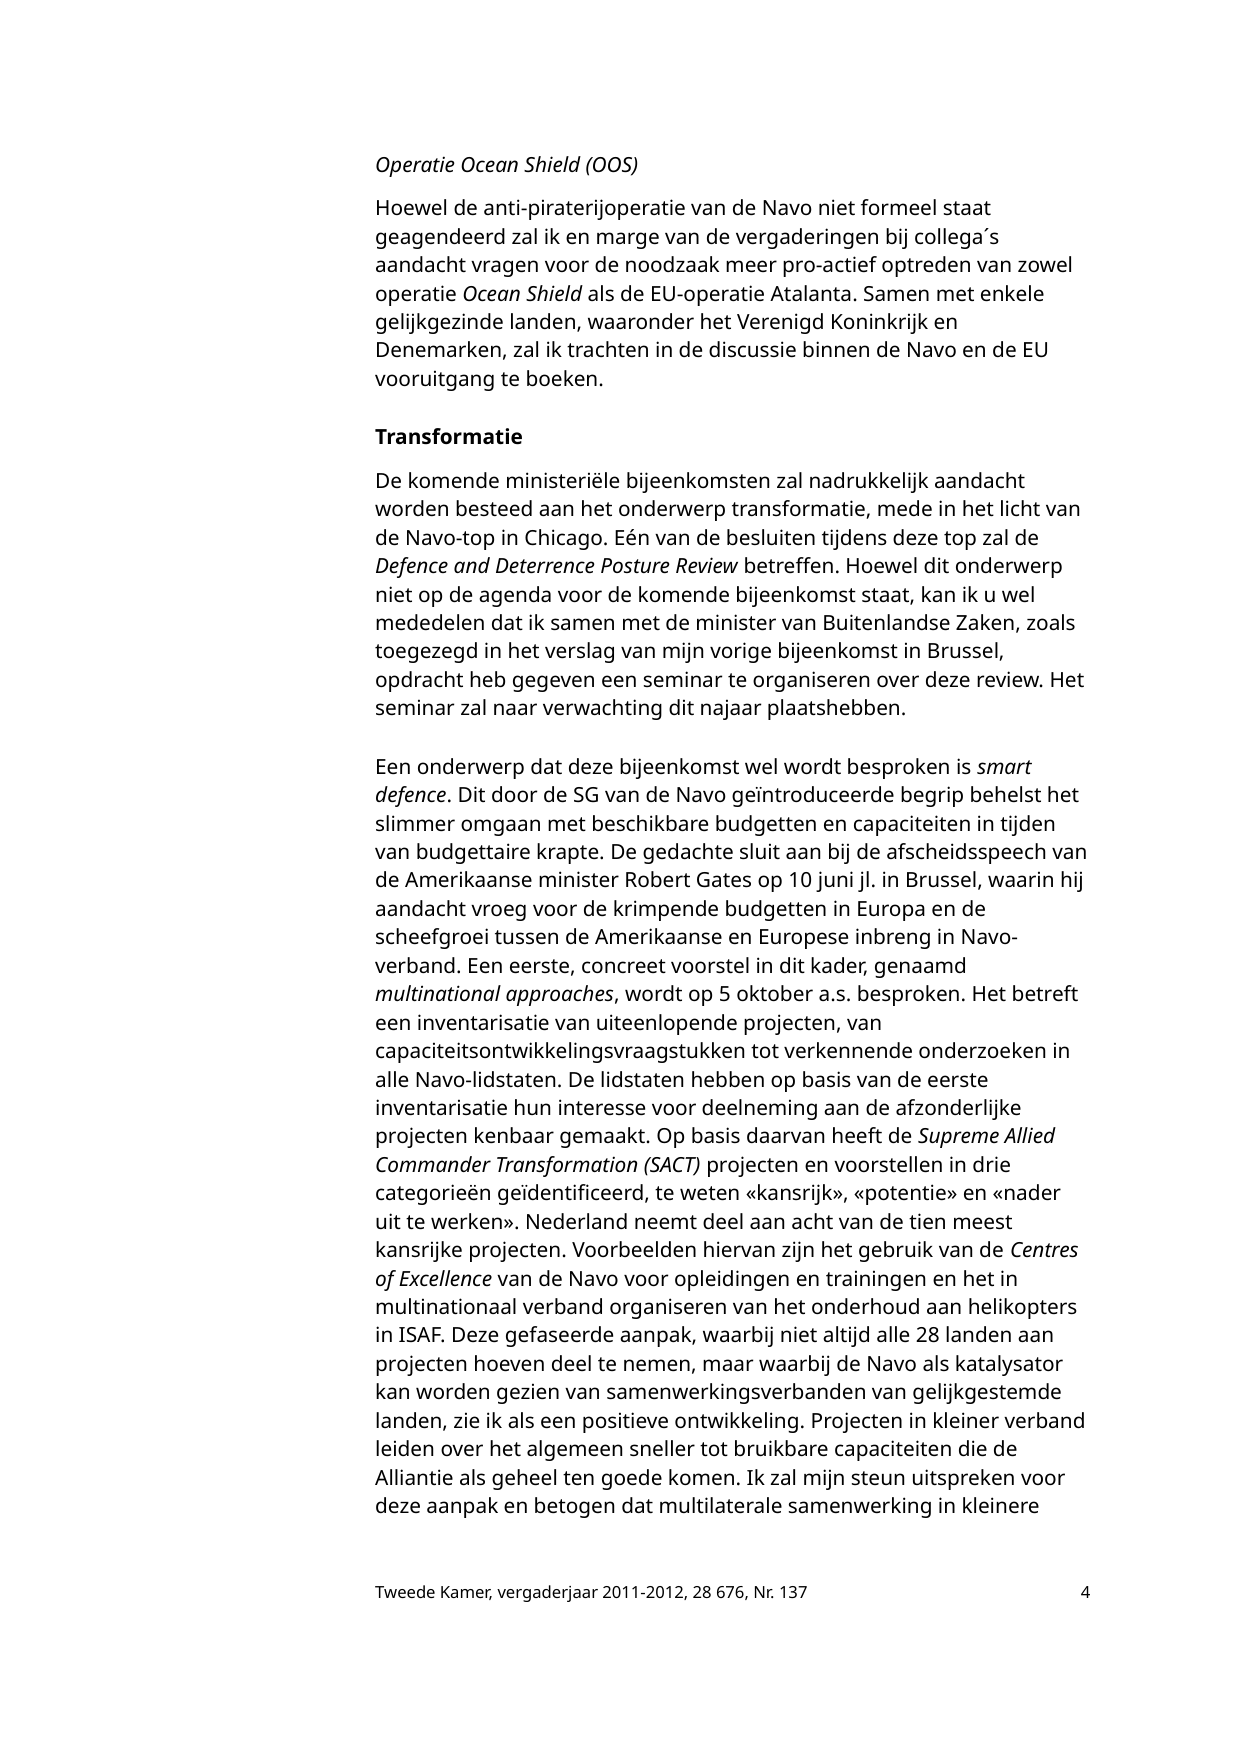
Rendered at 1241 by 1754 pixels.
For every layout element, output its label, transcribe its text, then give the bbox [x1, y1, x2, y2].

text Operatie Ocean Shield (OOS) [375, 150, 1090, 178]
text Hoewel de anti-piraterijoperatie van de Navo niet formeel staat geagendeerd zal ik en marge van de vergaderingen bij collega´s aandacht vragen voor de noodzaak meer pro-actief optreden van zowel operatie Ocean Shield als de EU-operatie Atalanta. Samen met enkele gelijkgezinde landen, waaronder het Verenigd Koninkrijk en Denemarken, zal ik trachten in de discussie binnen de Navo en de EU vooruitgang te boeken. [375, 193, 1090, 392]
text Een onderwerp dat deze bijeenkomst wel wordt besproken is smart defence. Dit door de SG van de Navo geïntroduceerde begrip behelst het slimmer omgaan met beschikbare budgetten en capaciteiten in tijden van budgettaire krapte. De gedachte sluit aan bij de afscheidsspeech van de Amerikaanse minister Robert Gates op 10 juni jl. in Brussel, waarin hij aandacht vroeg voor de krimpende budgetten in Europa en de scheefgroei tussen de Amerikaanse en Europese inbreng in Navo-verband. Een eerste, concreet voorstel in dit kader, genaamd multinational approaches, wordt op 5 oktober a.s. besproken. Het betreft een inventarisatie van uiteenlopende projecten, van capaciteitsontwikkelingsvraagstukken tot verkennende onderzoeken in alle Navo-lidstaten. De lidstaten hebben op basis van de eerste inventarisatie hun interesse voor deelneming aan de afzonderlijke projecten kenbaar gemaakt. Op basis daarvan heeft de Supreme Allied Commander Transformation (SACT) projecten en voorstellen in drie categorieën geïdentificeerd, te weten «kansrijk», «potentie» en «nader uit te werken». Nederland neemt deel aan acht van de tien meest kansrijke projecten. Voorbeelden hiervan zijn het gebruik van de Centres of Excellence van de Navo voor opleidingen en trainingen en het in multinationaal verband organiseren van het onderhoud aan helikopters in ISAF. Deze gefaseerde aanpak, waarbij niet altijd alle 28 landen aan projecten hoeven deel te nemen, maar waarbij de Navo als katalysator kan worden gezien van samenwerkingsverbanden van gelijkgestemde landen, zie ik als een positieve ontwikkeling. Projecten in kleiner verband leiden over het algemeen sneller tot bruikbare capaciteiten die de Alliantie als geheel ten goede komen. Ik zal mijn steun uitspreken voor deze aanpak en betogen dat multilaterale samenwerking in kleinere [375, 752, 1090, 1520]
text Transformatie [375, 422, 1090, 451]
text De komende ministeriële bijeenkomsten zal nadrukkelijk aandacht worden besteed aan het onderwerp transformatie, mede in het licht van de Navo-top in Chicago. Eén van de besluiten tijdens deze top zal de Defence and Deterrence Posture Review betreffen. Hoewel dit onderwerp niet op de agenda voor de komende bijeenkomst staat, kan ik u wel mededelen dat ik samen met de minister van Buitenlandse Zaken, zoals toegezegd in het verslag van mijn vorige bijeenkomst in Brussel, opdracht heb gegeven een seminar te organiseren over deze review. Het seminar zal naar verwachting dit najaar plaatshebben. [375, 466, 1090, 722]
